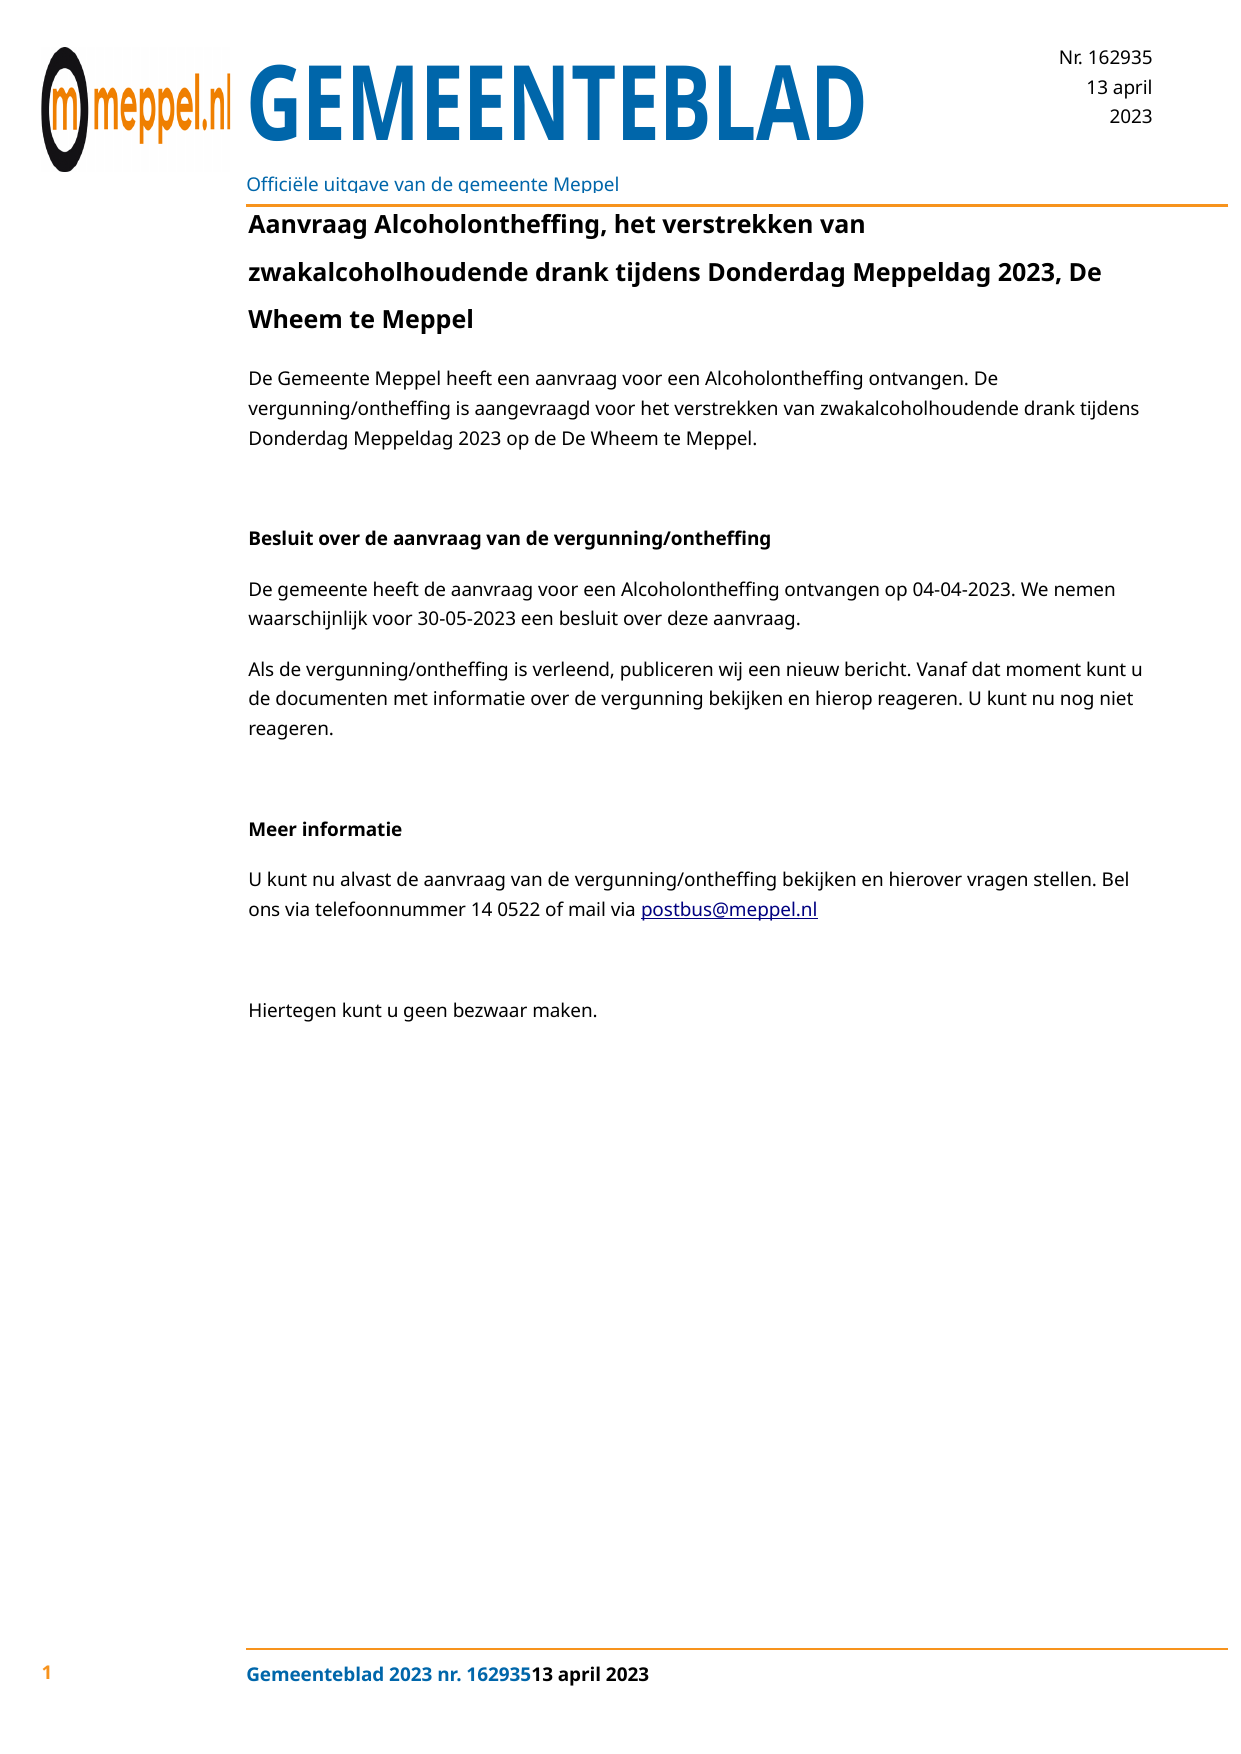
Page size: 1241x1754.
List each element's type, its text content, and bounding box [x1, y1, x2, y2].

text U kunt nu alvast de aanvraag van de vergunning/ontheffing bekijken en hierover vragen stellen. Bel ons via telefoonnummer 14 0522 of mail via postbus@meppel.nl [248, 866, 1152, 922]
text Besluit over de aanvraag van de vergunning/ontheffing [248, 526, 1152, 551]
text Meer informatie [248, 816, 1152, 842]
text Hiertegen kunt u geen bezwaar maken. [248, 997, 1152, 1022]
text De gemeente heeft de aanvraag voor een Alcoholontheffing ontvangen op 04-04-2023. We nemen waarschijnlijk voor 30-05-2023 een besluit over deze aanvraag. [248, 576, 1152, 631]
picture [41, 47, 231, 172]
text Aanvraag Alcoholontheffing, het verstrekken van zwakalcoholhoudende drank tijdens Donderdag Meppeldag 2023, De Wheem te Meppel [248, 207, 1152, 336]
text Als de vergunning/ontheffing is verleend, publiceren wij een nieuw bericht. Vanaf dat moment kunt u de documenten met informatie over de vergunning bekijken en hierop reageren. U kunt nu nog niet reageren. [248, 656, 1152, 741]
text De Gemeente Meppel heeft een aanvraag voor een Alcoholontheffing ontvangen. De vergunning/ontheffing is aangevraagd voor het verstrekken van zwakalcoholhoudende drank tijdens Donderdag Meppeldag 2023 op de De Wheem te Meppel. [248, 366, 1152, 450]
